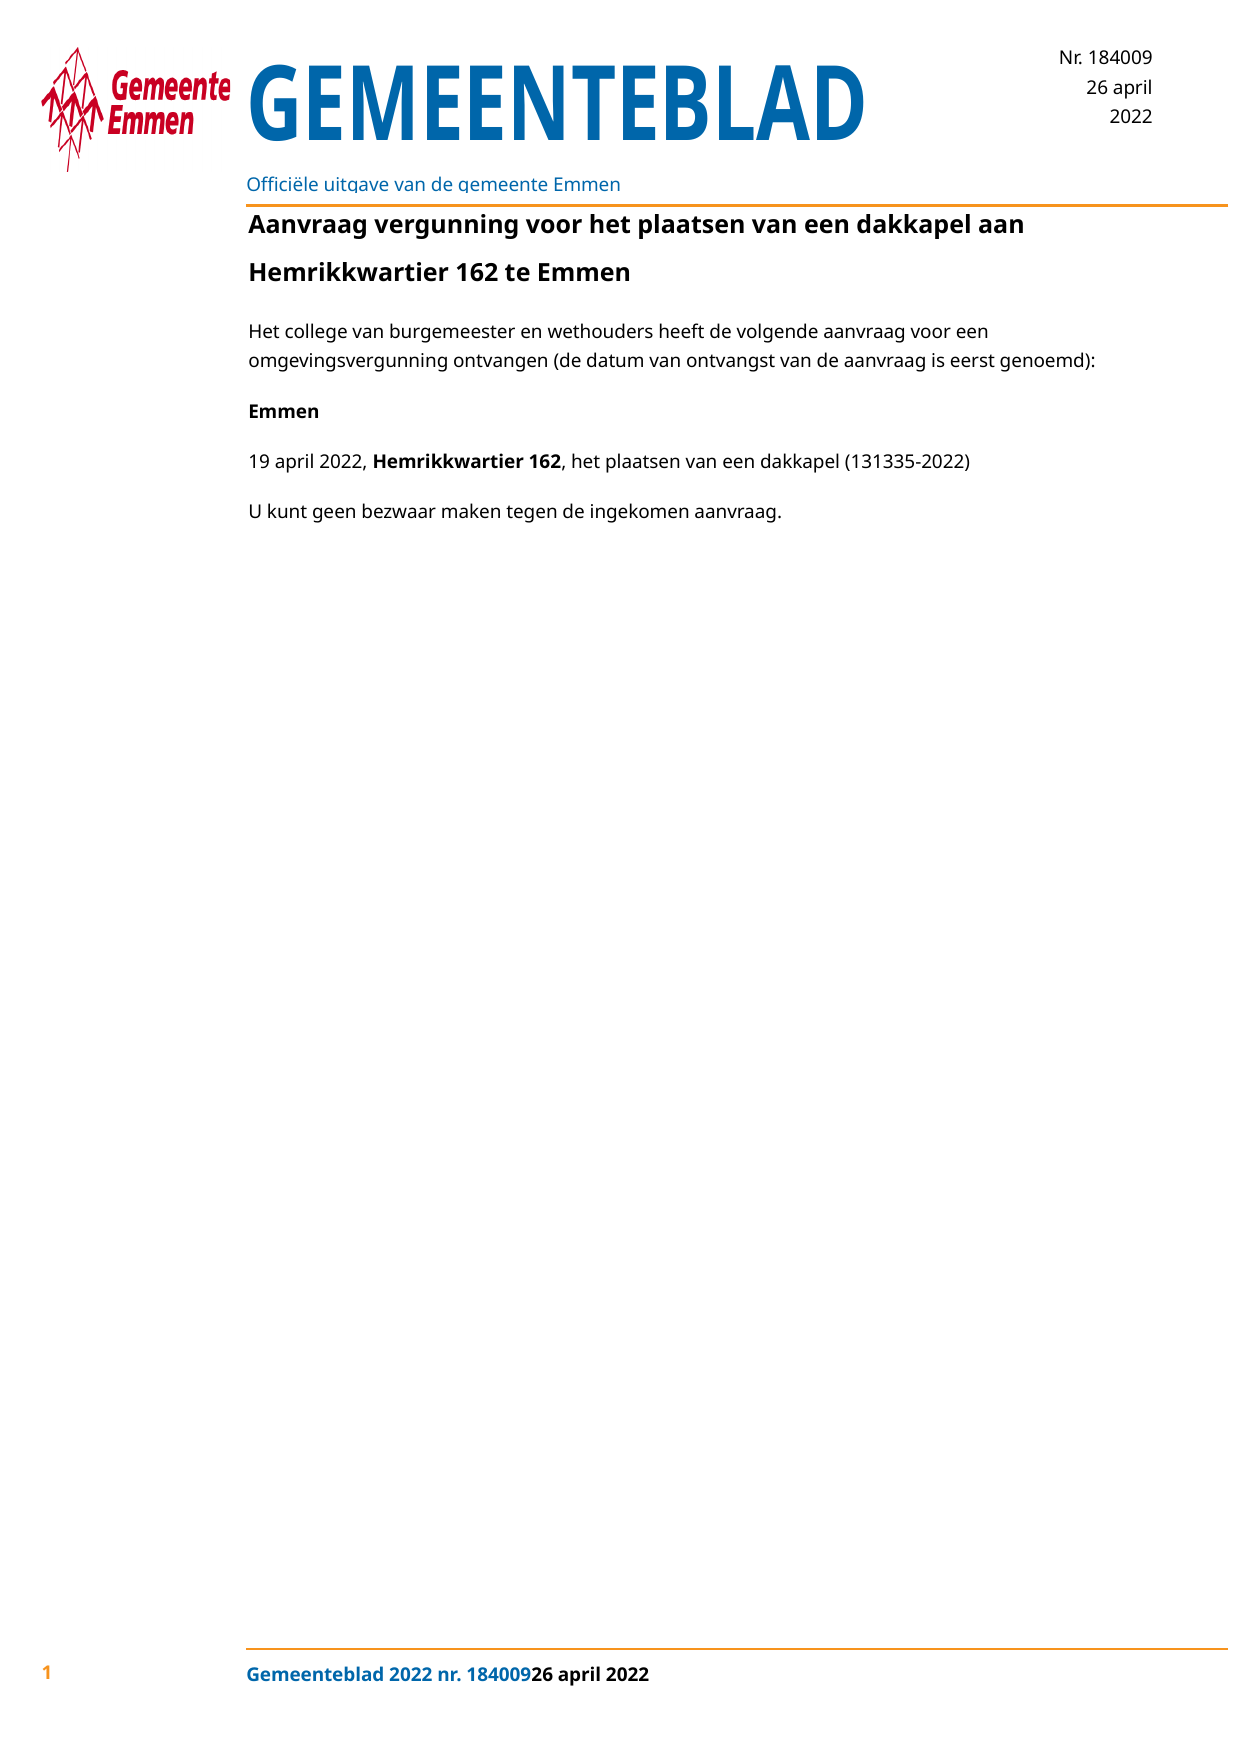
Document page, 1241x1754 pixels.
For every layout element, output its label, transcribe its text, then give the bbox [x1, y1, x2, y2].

picture [41, 47, 231, 172]
text Aanvraag vergunning voor het plaatsen van een dakkapel aan Hemrikkwartier 162 te Emmen [248, 207, 1152, 288]
text Het college van burgemeester en wethouders heeft de volgende aanvraag voor een omgevingsvergunning ontvangen (de datum van ontvangst van de aanvraag is eerst genoemd): [248, 318, 1152, 373]
text Emmen [248, 398, 1152, 424]
text 19 april 2022, Hemrikkwartier 162, het plaatsen van een dakkapel (131335-2022) [248, 448, 1152, 474]
text U kunt geen bezwaar maken tegen de ingekomen aanvraag. [248, 499, 1152, 524]
